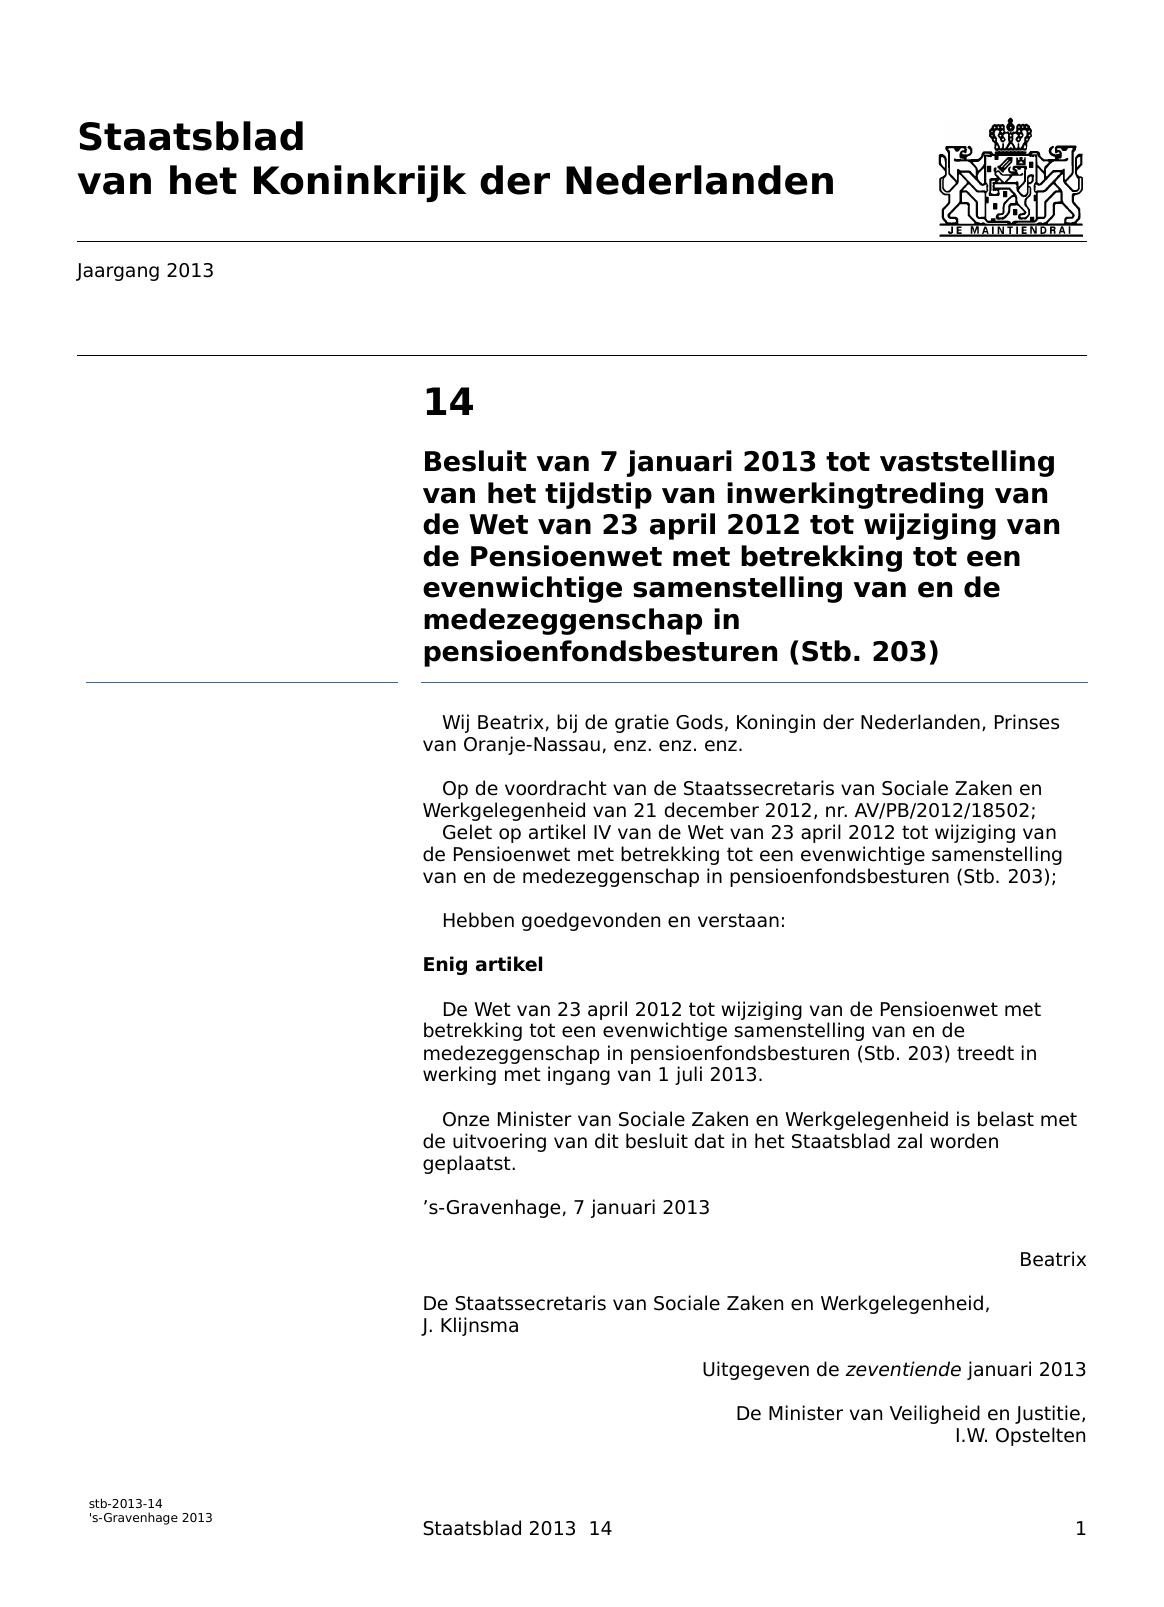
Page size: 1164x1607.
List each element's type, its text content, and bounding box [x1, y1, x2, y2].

text ’s-Gravenhage, 7 januari 2013 [422, 1197, 1087, 1219]
text Besluit van 7 januari 2013 tot vaststelling van het tijdstip van inwerkingtreding van de Wet van 23 april 2012 tot wijziging van de Pensioenwet met betrekking tot een evenwichtige samenstelling van en de medezeggenschap in pensioenfondsbesturen (Stb. 203) [422, 447, 1087, 667]
table_cell Jaargang 2013 [77, 242, 1087, 355]
text Uitgegeven de zeventiende januari 2013 [422, 1359, 1087, 1381]
text Onze Minister van Sociale Zaken en Werkgelegenheid is belast met de uitvoering van dit besluit dat in het Staatsblad zal worden geplaatst. [422, 1108, 1087, 1174]
subtitle Enig artikel [422, 954, 1087, 976]
text Op de voordracht van de Staatssecretaris van Sociale Zaken en Werkgelegenheid van 21 december 2012, nr. AV/PB/2012/18502; [422, 778, 1087, 822]
table_header [886, 100, 1087, 241]
picture [936, 115, 1087, 240]
text Hebben goedgevonden en verstaan: [422, 910, 1087, 932]
table_header Staatsblad van het Koninkrijk der Nederlanden [77, 100, 886, 241]
text Beatrix [422, 1249, 1087, 1271]
text Gelet op artikel IV van de Wet van 23 april 2012 tot wijziging van de Pensioenwet met betrekking tot een evenwichtige samenstelling van en de medezeggenschap in pensioenfondsbesturen (Stb. 203); [422, 822, 1087, 888]
text stb-2013-14 [88, 1497, 323, 1511]
text De Staatssecretaris van Sociale Zaken en Werkgelegenheid, J. Klijnsma [422, 1293, 1087, 1337]
text Wij Beatrix, bij de gratie Gods, Koningin der Nederlanden, Prinses van Oranje-Nassau, enz. enz. enz. [422, 712, 1087, 756]
text 's-Gravenhage 2013 [88, 1511, 323, 1525]
text De Wet van 23 april 2012 tot wijziging van de Pensioenwet met betrekking tot een evenwichtige samenstelling van en de medezeggenschap in pensioenfondsbesturen (Stb. 203) treedt in werking met ingang van 1 juli 2013. [422, 998, 1087, 1086]
text De Minister van Veiligheid en Justitie, I.W. Opstelten [422, 1403, 1087, 1447]
subtitle 14 [422, 381, 1087, 424]
